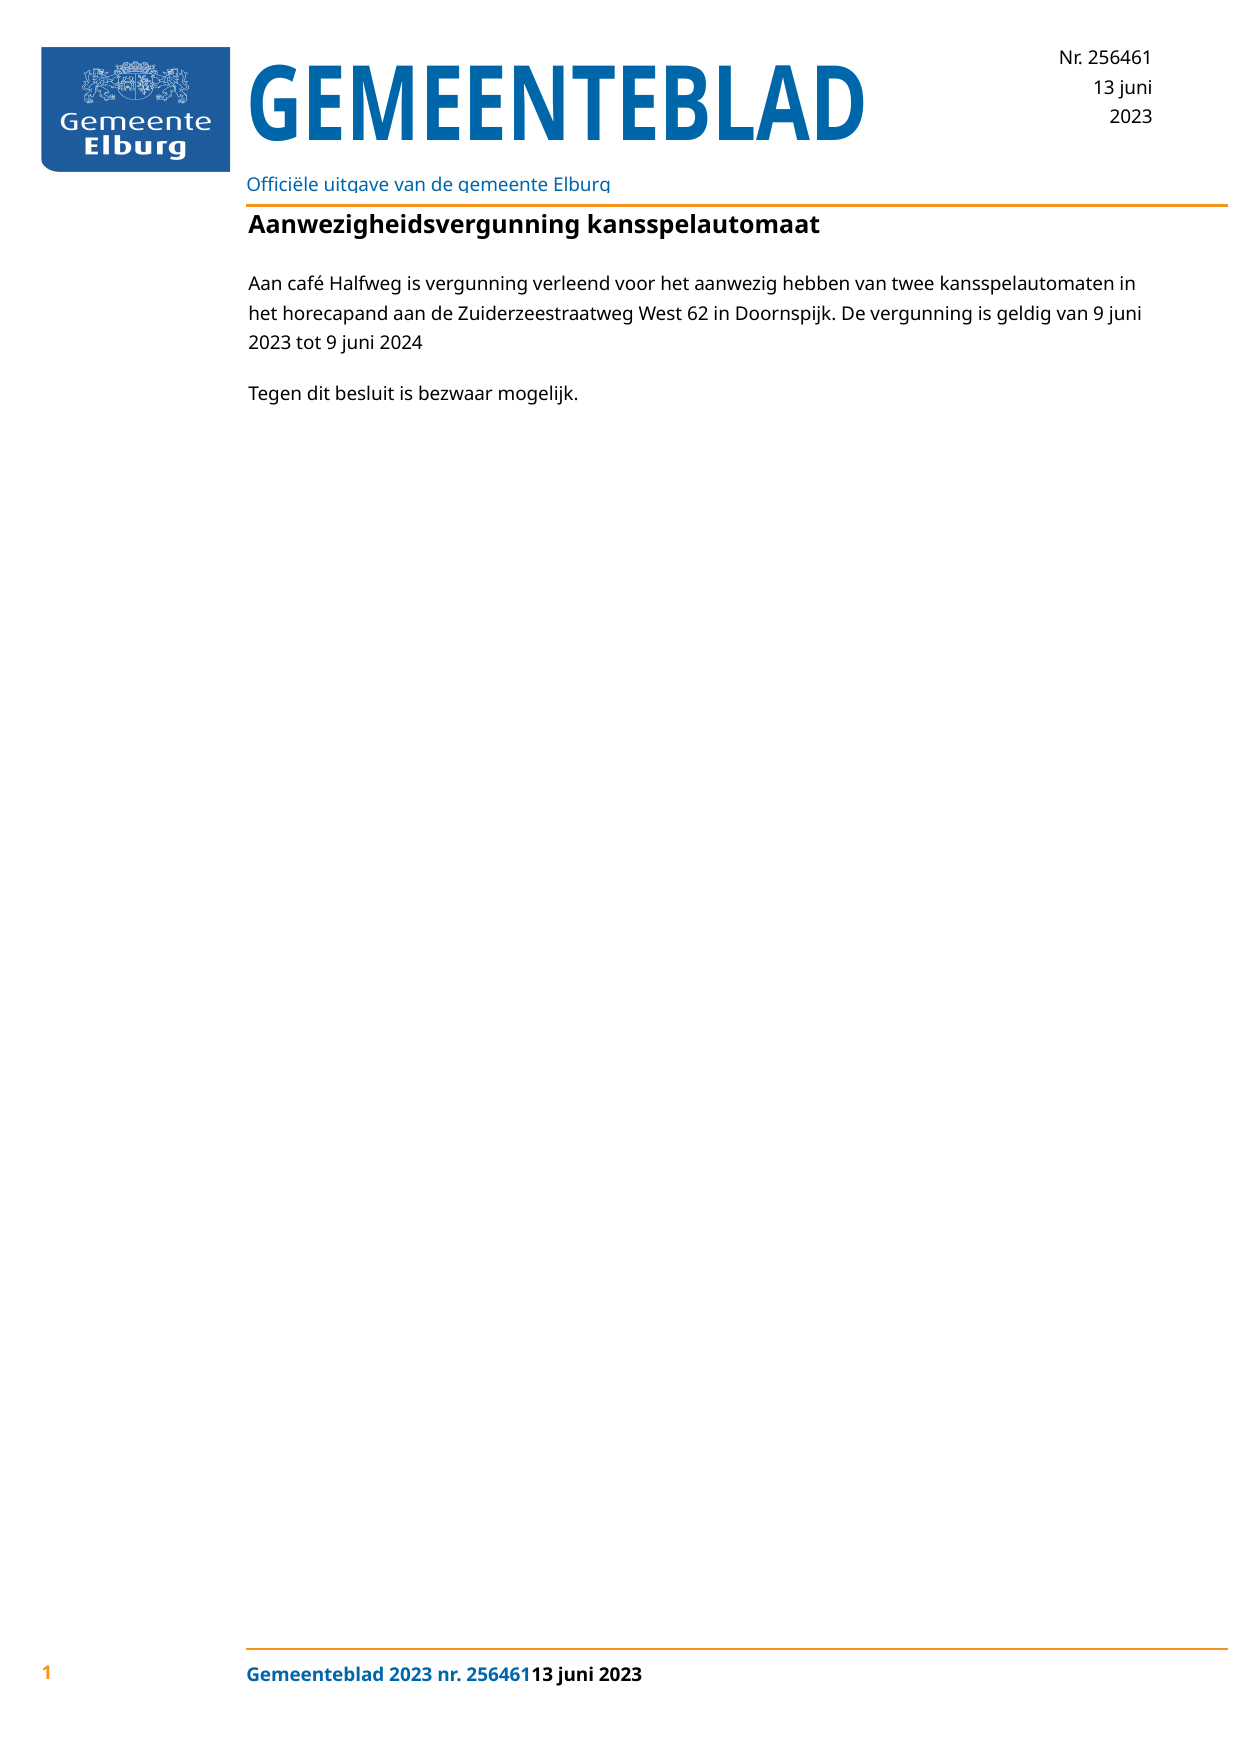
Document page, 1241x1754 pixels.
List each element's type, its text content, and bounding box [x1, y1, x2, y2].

picture [41, 47, 231, 172]
text Aanwezigheidsvergunning kansspelautomaat [248, 207, 1152, 241]
text Aan café Halfweg is vergunning verleend voor het aanwezig hebben van twee kansspelautomaten in het horecapand aan de Zuiderzeestraatweg West 62 in Doornspijk. De vergunning is geldig van 9 juni 2023 tot 9 juni 2024 [248, 270, 1152, 355]
text Tegen dit besluit is bezwaar mogelijk. [248, 380, 1152, 406]
